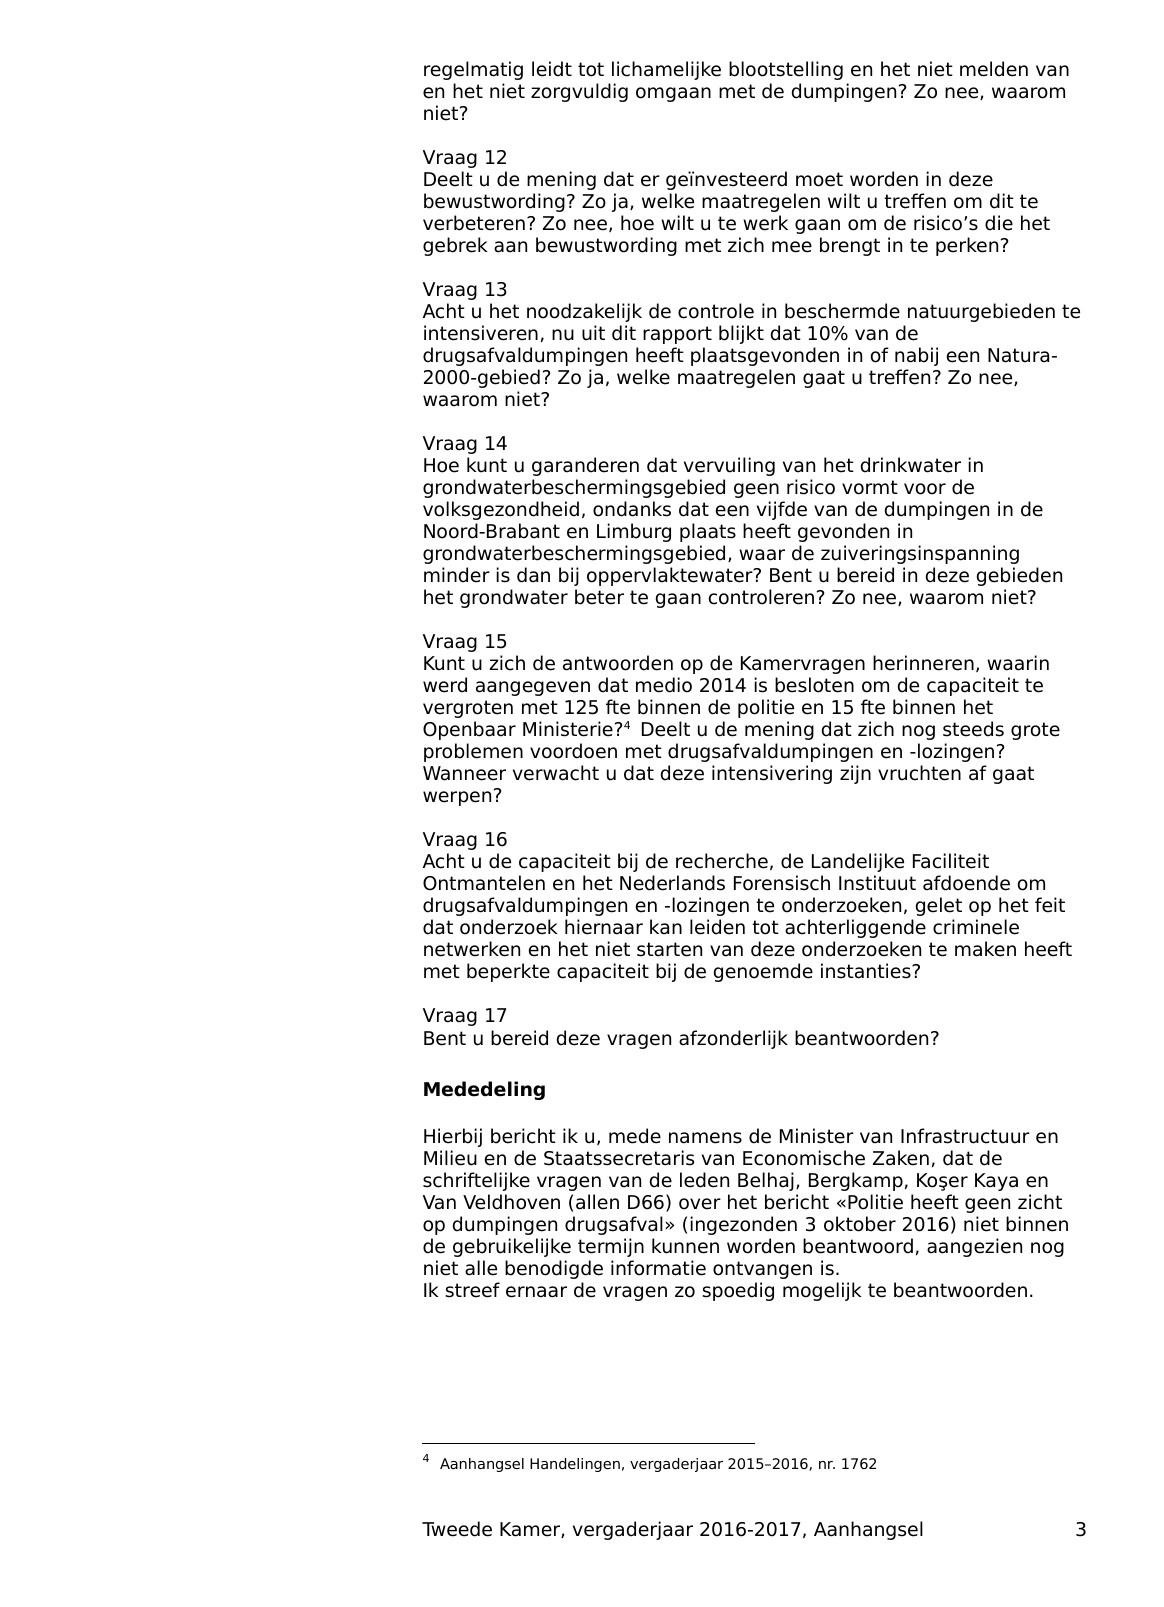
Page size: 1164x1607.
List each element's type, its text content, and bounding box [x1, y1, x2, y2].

text Acht u het noodzakelijk de controle in beschermde natuurgebieden te intensiveren, nu uit dit rapport blijkt dat 10% van de drugsafvaldumpingen heeft plaatsgevonden in of nabij een Natura-2000-gebied? Zo ja, welke maatregelen gaat u treffen? Zo nee, waarom niet? [422, 301, 1087, 411]
text regelmatig leidt tot lichamelijke blootstelling en het niet melden van en het niet zorgvuldig omgaan met de dumpingen? Zo nee, waarom niet? [422, 59, 1087, 125]
text Bent u bereid deze vragen afzonderlijk beantwoorden? [422, 1027, 1087, 1049]
text Deelt u de mening dat er geïnvesteerd moet worden in deze bewustwording? Zo ja, welke maatregelen wilt u treffen om dit te verbeteren? Zo nee, hoe wilt u te werk gaan om de risico’s die het gebrek aan bewustwording met zich mee brengt in te perken? [422, 169, 1087, 257]
text Vraag 16 [422, 829, 1087, 851]
text Hierbij bericht ik u, mede namens de Minister van Infrastructuur en Milieu en de Staatssecretaris van Economische Zaken, dat de schriftelijke vragen van de leden Belhaj, Bergkamp, Koşer Kaya en Van Veldhoven (allen D66) over het bericht «Politie heeft geen zicht op dumpingen drugsafval» (ingezonden 3 oktober 2016) niet binnen de gebruikelijke termijn kunnen worden beantwoord, aangezien nog niet alle benodigde informatie ontvangen is. [422, 1126, 1087, 1280]
text Vraag 17 [422, 1005, 1087, 1027]
text Ik streef ernaar de vragen zo spoedig mogelijk te beantwoorden. [422, 1280, 1087, 1302]
text Hoe kunt u garanderen dat vervuiling van het drinkwater in grondwaterbeschermingsgebied geen risico vormt voor de volksgezondheid, ondanks dat een vijfde van de dumpingen in de Noord-Brabant en Limburg plaats heeft gevonden in grondwaterbeschermingsgebied, waar de zuiveringsinspanning minder is dan bij oppervlaktewater? Bent u bereid in deze gebieden het grondwater beter te gaan controleren? Zo nee, waarom niet? [422, 455, 1087, 609]
subtitle Mededeling [422, 1079, 1087, 1101]
text Acht u de capaciteit bij de recherche, de Landelijke Faciliteit Ontmantelen en het Nederlands Forensisch Instituut afdoende om drugsafvaldumpingen en -lozingen te onderzoeken, gelet op het feit dat onderzoek hiernaar kan leiden tot achterliggende criminele netwerken en het niet starten van deze onderzoeken te maken heeft met beperkte capaciteit bij de genoemde instanties? [422, 851, 1087, 983]
text Vraag 14 [422, 433, 1087, 455]
text Vraag 12 [422, 147, 1087, 169]
text Aanhangsel Handelingen, vergaderjaar 2015–2016, nr. 1762 [422, 1452, 1087, 1474]
text Vraag 13 [422, 279, 1087, 301]
text Vraag 15 [422, 631, 1087, 653]
text Kunt u zich de antwoorden op de Kamervragen herinneren, waarin werd aangegeven dat medio 2014 is besloten om de capaciteit te vergroten met 125 fte binnen de politie en 15 fte binnen het Openbaar Ministerie? Deelt u de mening dat zich nog steeds grote problemen voordoen met drugsafvaldumpingen en -lozingen? Wanneer verwacht u dat deze intensivering zijn vruchten af gaat werpen? [422, 653, 1087, 807]
